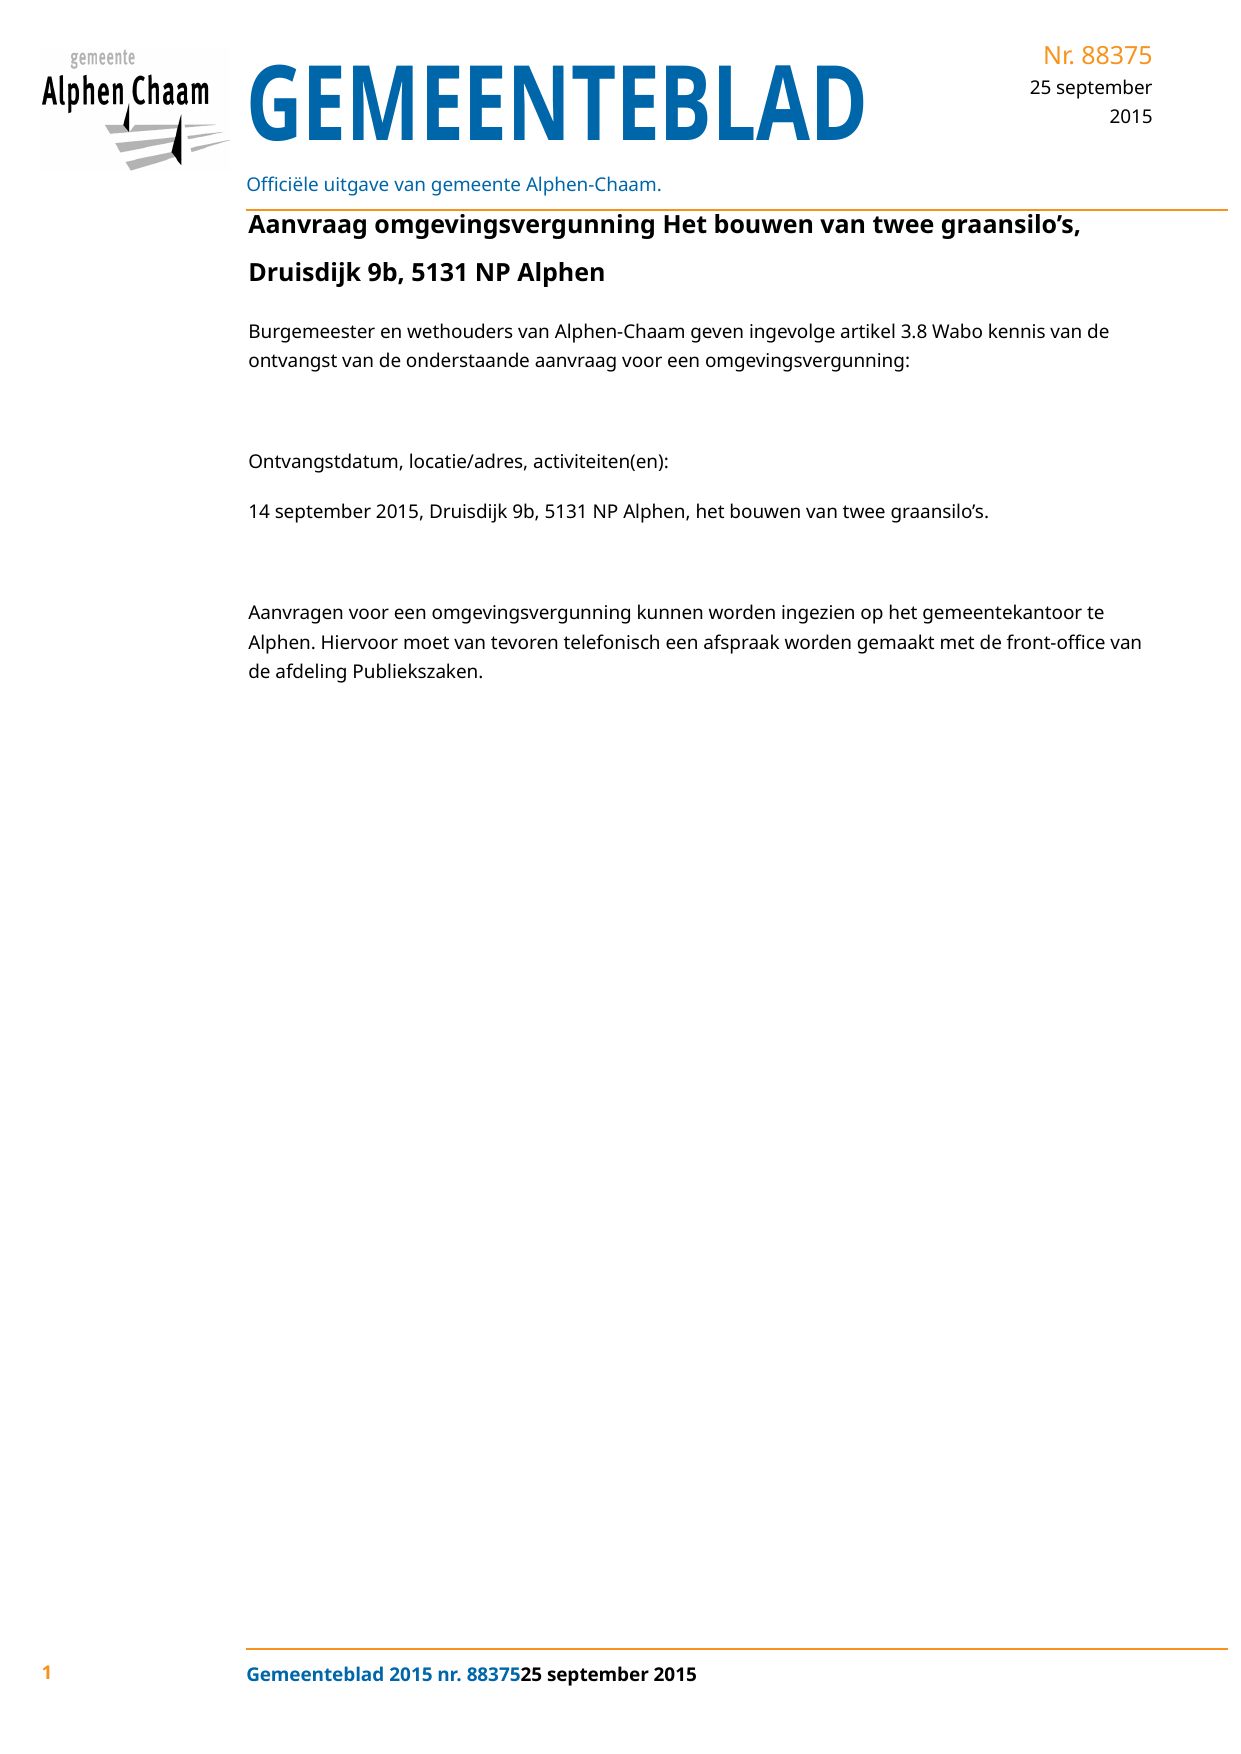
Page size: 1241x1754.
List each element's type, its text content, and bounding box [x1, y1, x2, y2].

text Aanvragen voor een omgevingsvergunning kunnen worden ingezien op het gemeentekantoor te Alphen. Hiervoor moet van tevoren telefonisch een afspraak worden gemaakt met de front-office van de afdeling Publiekszaken. [248, 599, 1152, 684]
text 14 september 2015, Druisdijk 9b, 5131 NP Alphen, het bouwen van twee graansilo’s. [248, 499, 1152, 524]
text Burgemeester en wethouders van Alphen-Chaam geven ingevolge artikel 3.8 Wabo kennis van de ontvangst van de onderstaande aanvraag voor een omgevingsvergunning: [248, 318, 1152, 373]
text Ontvangstdatum, locatie/adres, activiteiten(en): [248, 448, 1152, 474]
text Aanvraag omgevingsvergunning Het bouwen van twee graansilo’s, Druisdijk 9b, 5131 NP Alphen [248, 211, 1152, 288]
picture [41, 47, 231, 172]
